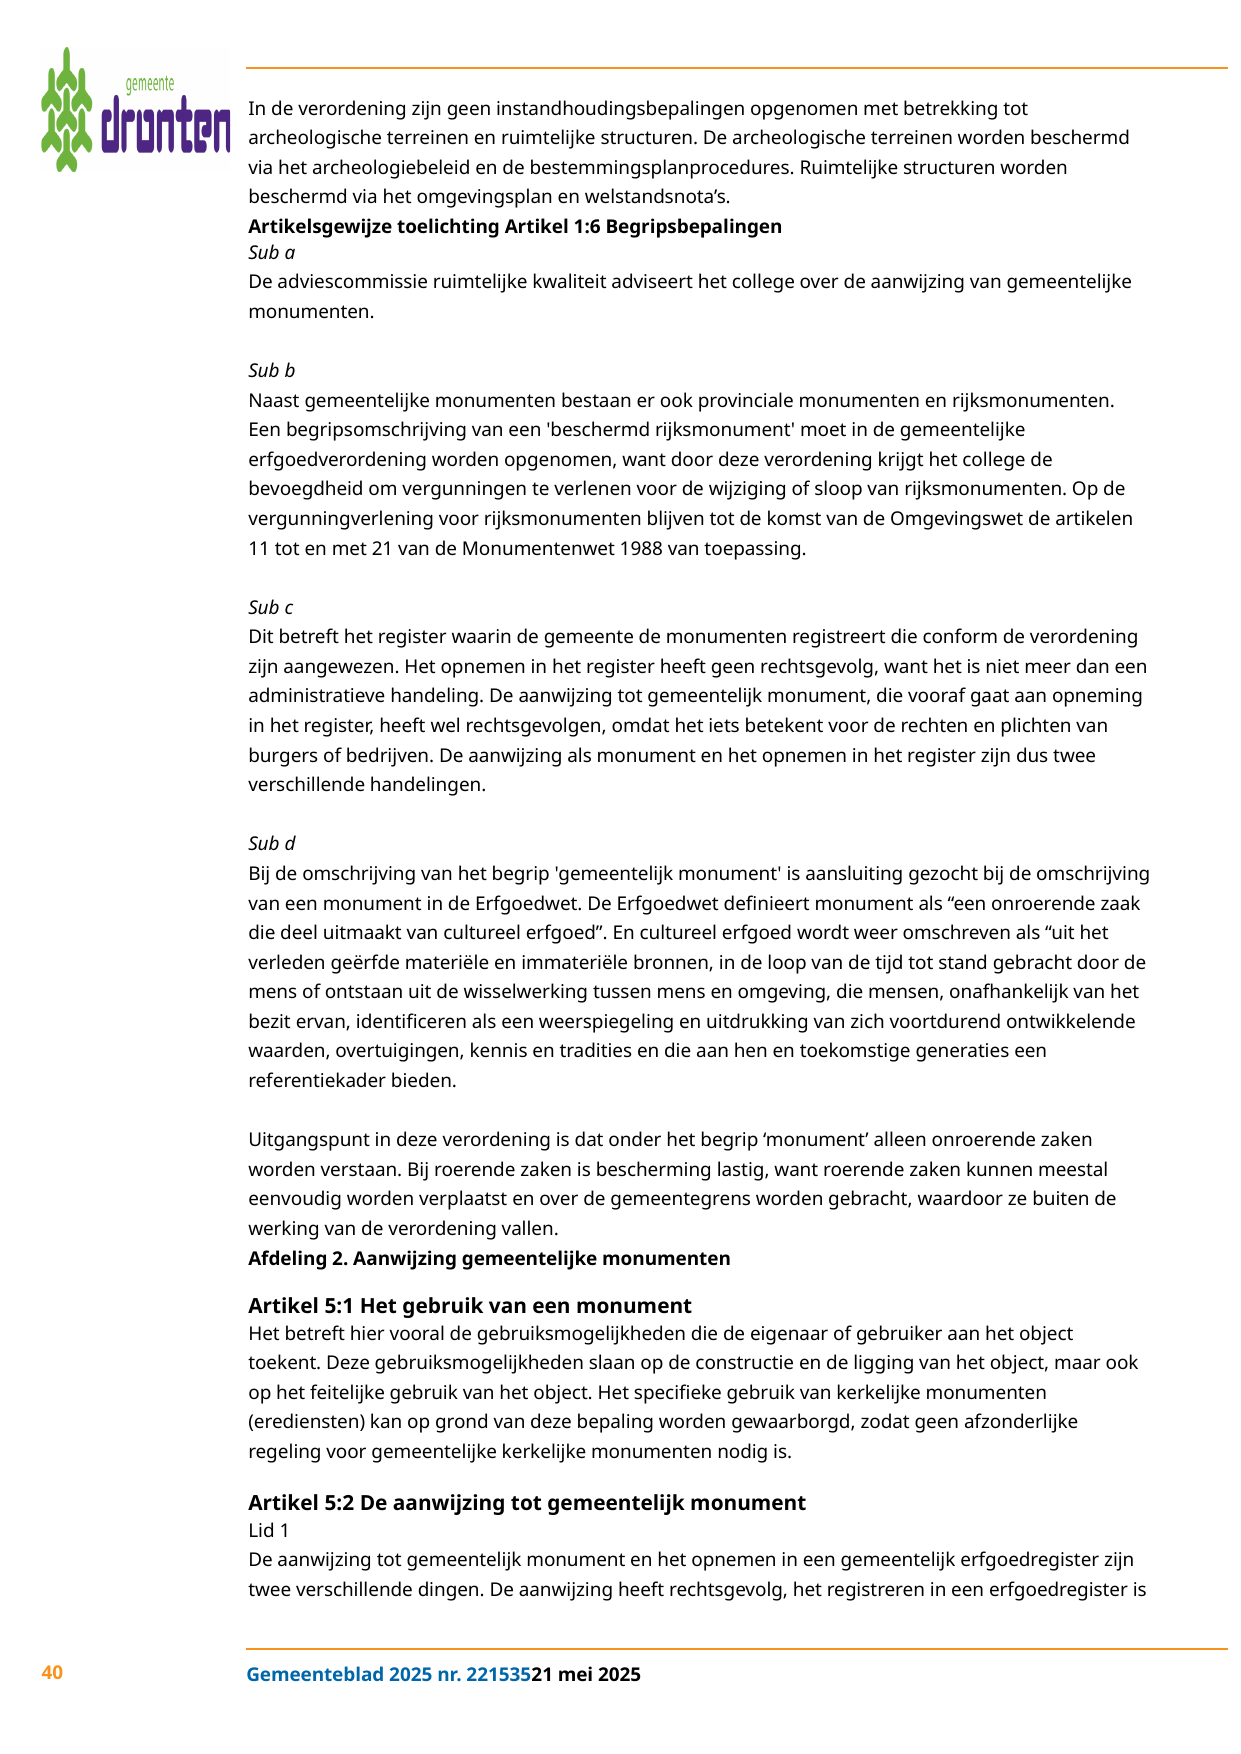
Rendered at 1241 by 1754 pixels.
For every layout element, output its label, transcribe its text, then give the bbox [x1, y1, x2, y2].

text Naast gemeentelijke monumenten bestaan er ook provinciale monumenten en rijksmonumenten. Een begripsomschrijving van een 'beschermd rijksmonument' moet in de gemeentelijke erfgoedverordening worden opgenomen, want door deze verordening krijgt het college de bevoegdheid om vergunningen te verlenen voor de wijziging of sloop van rijksmonumenten. Op de vergunningverlening voor rijksmonumenten blijven tot de komst van de Omgevingswet de artikelen 11 tot en met 21 van de Monumentenwet 1988 van toepassing. [248, 387, 1152, 560]
text Afdeling 2. Aanwijzing gemeentelijke monumenten [248, 1245, 1152, 1270]
text De adviescommissie ruimtelijke kwaliteit adviseert het college over de aanwijzing van gemeentelijke monumenten. [248, 268, 1152, 324]
text Lid 1 [248, 1517, 1152, 1543]
text Dit betreft het register waarin de gemeente de monumenten registreert die conform de verordening zijn aangewezen. Het opnemen in het register heeft geen rechtsgevolg, want het is niet meer dan een administratieve handeling. De aanwijzing tot gemeentelijk monument, die vooraf gaat aan opneming in het register, heeft wel rechtsgevolgen, omdat het iets betekent voor de rechten en plichten van burgers of bedrijven. De aanwijzing als monument en het opnemen in het register zijn dus twee verschillende handelingen. [248, 623, 1152, 797]
text Sub b [248, 357, 1152, 383]
text Sub c [248, 594, 1152, 619]
text Artikel 5:2 De aanwijzing tot gemeentelijk monument [248, 1488, 1152, 1517]
text Het betreft hier vooral de gebruiksmogelijkheden die de eigenaar of gebruiker aan het object toekent. Deze gebruiksmogelijkheden slaan op de constructie en de ligging van het object, maar ook op het feitelijke gebruik van het object. Het specifieke gebruik van kerkelijke monumenten (erediensten) kan op grond van deze bepaling worden gewaarborgd, zodat geen afzonderlijke regeling voor gemeentelijke kerkelijke monumenten nodig is. [248, 1320, 1152, 1464]
picture [41, 47, 231, 172]
text Uitgangspunt in deze verordening is dat onder het begrip ‘monument’ alleen onroerende zaken worden verstaan. Bij roerende zaken is bescherming lastig, want roerende zaken kunnen meestal eenvoudig worden verplaatst en over de gemeentegrens worden gebracht, waardoor ze buiten de werking van de verordening vallen. [248, 1126, 1152, 1241]
text Artikel 5:1 Het gebruik van een monument [248, 1291, 1152, 1320]
text Bij de omschrijving van het begrip 'gemeentelijk monument' is aansluiting gezocht bij de omschrijving van een monument in de Erfgoedwet. De Erfgoedwet definieert monument als “een onroerende zaak die deel uitmaakt van cultureel erfgoed”. En cultureel erfgoed wordt weer omschreven als “uit het verleden geërfde materiële en immateriële bronnen, in de loop van de tijd tot stand gebracht door de mens of ontstaan uit de wisselwerking tussen mens en omgeving, die mensen, onafhankelijk van het bezit ervan, identificeren als een weerspiegeling en uitdrukking van zich voortdurend ontwikkelende waarden, overtuigingen, kennis en tradities en die aan hen en toekomstige generaties een referentiekader bieden. [248, 860, 1152, 1093]
text Sub a [248, 239, 1152, 264]
text In de verordening zijn geen instandhoudingsbepalingen opgenomen met betrekking tot archeologische terreinen en ruimtelijke structuren. De archeologische terreinen worden beschermd via het archeologiebeleid en de bestemmingsplanprocedures. Ruimtelijke structuren worden beschermd via het omgevingsplan en welstandsnota’s. [248, 95, 1152, 209]
text Artikelsgewijze toelichting Artikel 1:6 Begripsbepalingen [248, 213, 1152, 239]
text Sub d [248, 831, 1152, 856]
text De aanwijzing tot gemeentelijk monument en het opnemen in een gemeentelijk erfgoedregister zijn twee verschillende dingen. De aanwijzing heeft rechtsgevolg, het registreren in een erfgoedregister is [248, 1546, 1152, 1602]
